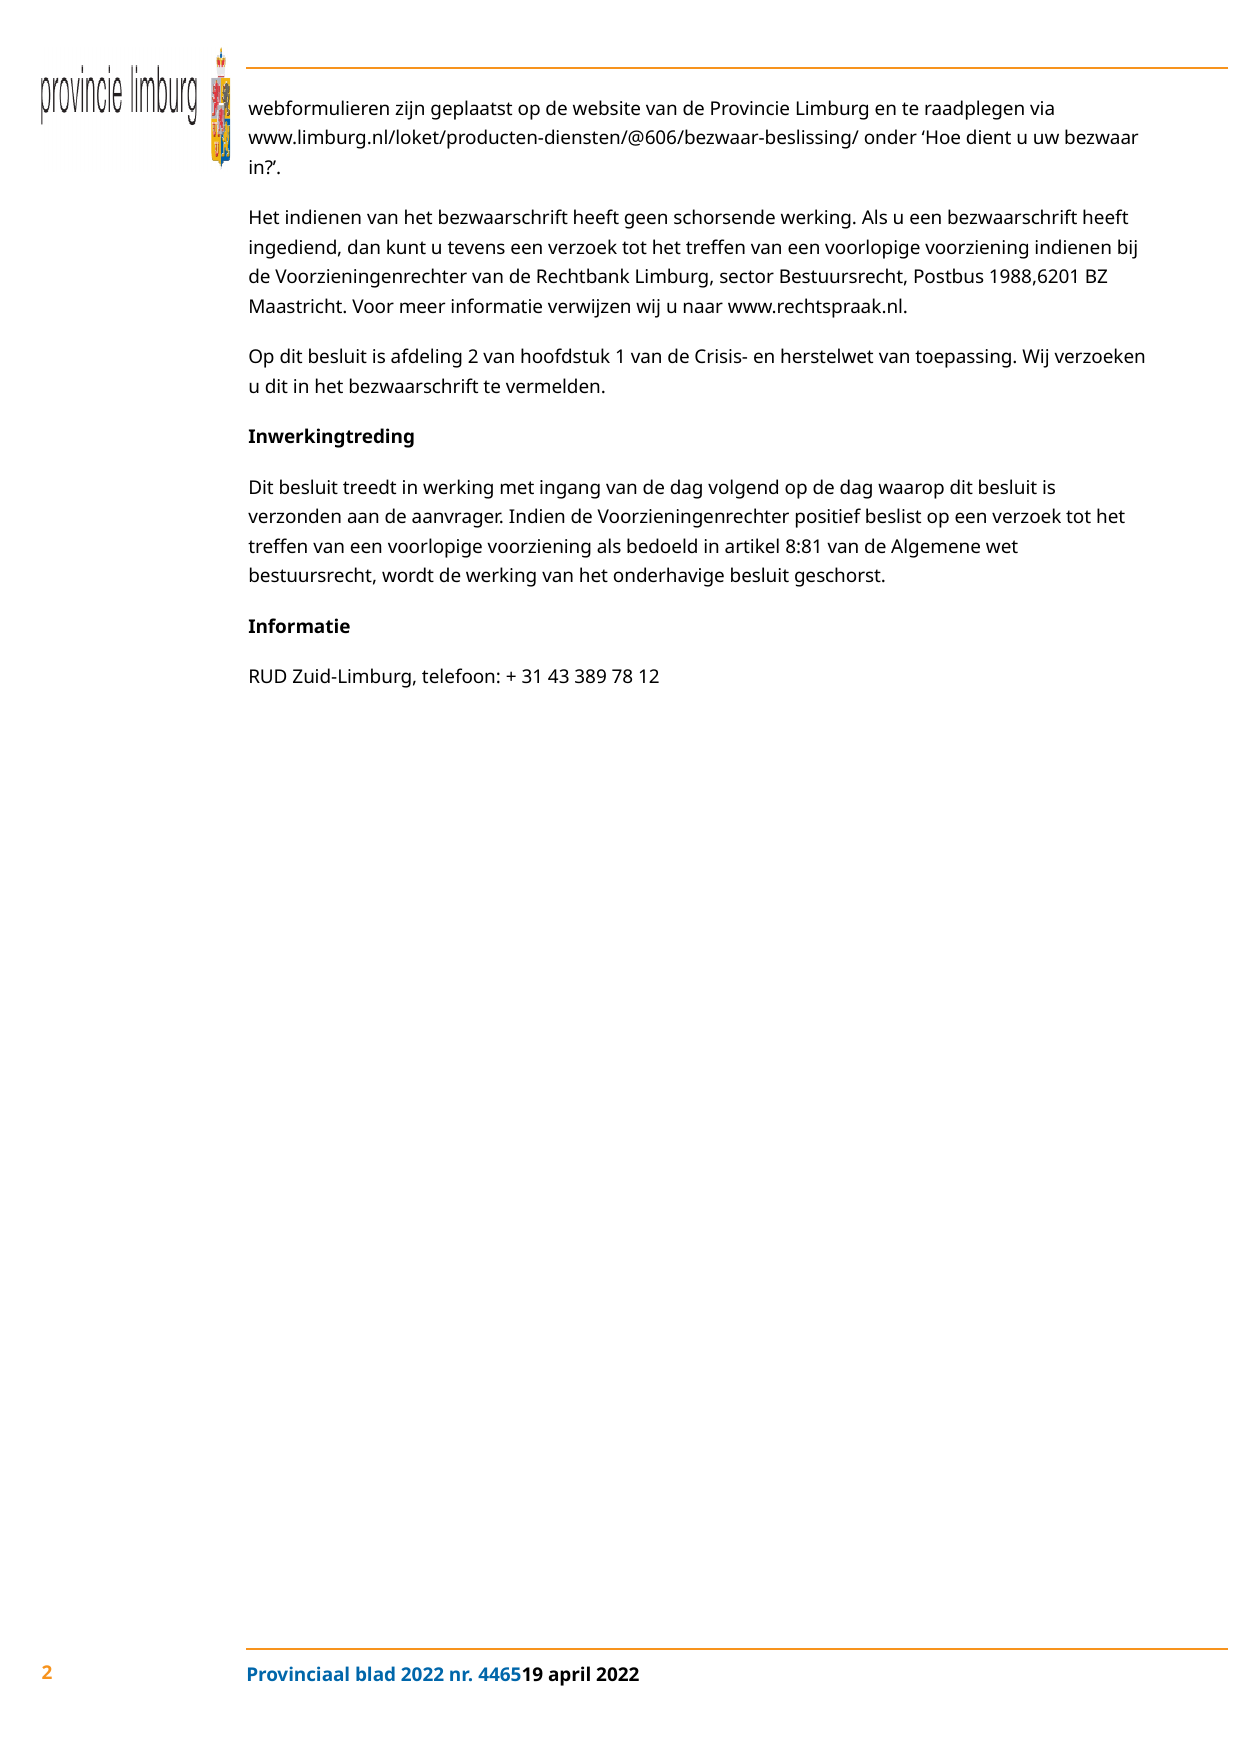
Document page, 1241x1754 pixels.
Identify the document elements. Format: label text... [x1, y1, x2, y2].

text Inwerkingtreding [248, 423, 1152, 449]
picture [41, 47, 231, 172]
text Dit besluit treedt in werking met ingang van de dag volgend op de dag waarop dit besluit is verzonden aan de aanvrager. Indien de Voorzieningenrechter positief beslist op een verzoek tot het treffen van een voorlopige voorziening als bedoeld in artikel 8:81 van de Algemene wet bestuursrecht, wordt de werking van het onderhavige besluit geschorst. [248, 474, 1152, 588]
text webformulieren zijn geplaatst op de website van de Provincie Limburg en te raadplegen via www.limburg.nl/loket/producten-diensten/@606/bezwaar-beslissing/ onder ‘Hoe dient u uw bezwaar in?’. [248, 95, 1152, 180]
text Informatie [248, 613, 1152, 639]
text Op dit besluit is afdeling 2 van hoofdstuk 1 van de Crisis- en herstelwet van toepassing. Wij verzoeken u dit in het bezwaarschrift te vermelden. [248, 343, 1152, 399]
text RUD Zuid-Limburg, telefoon: + 31 43 389 78 12 [248, 663, 1152, 689]
text Het indienen van het bezwaarschrift heeft geen schorsende werking. Als u een bezwaarschrift heeft ingediend, dan kunt u tevens een verzoek tot het treffen van een voorlopige voorziening indienen bij de Voorzieningenrechter van de Rechtbank Limburg, sector Bestuursrecht, Postbus 1988,6201 BZ Maastricht. Voor meer informatie verwijzen wij u naar www.rechtspraak.nl. [248, 204, 1152, 319]
